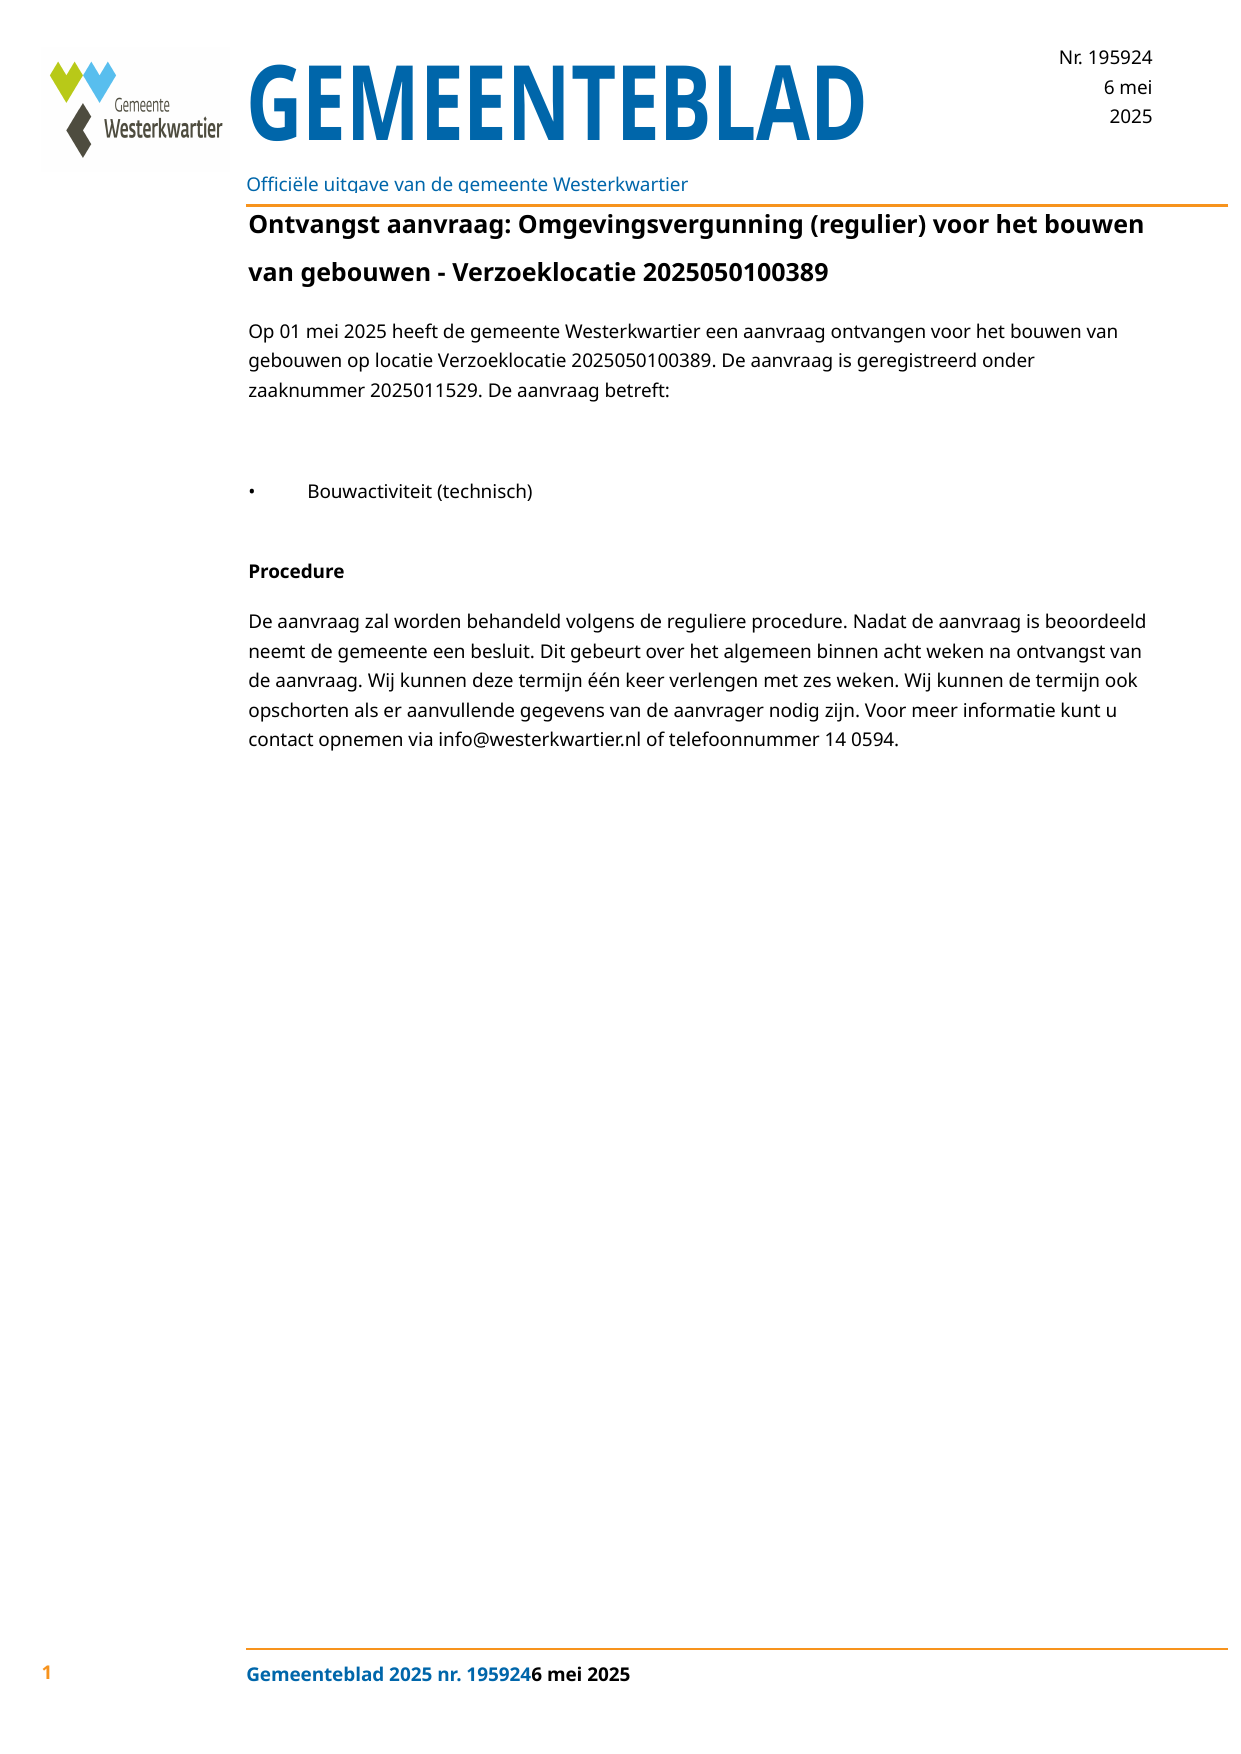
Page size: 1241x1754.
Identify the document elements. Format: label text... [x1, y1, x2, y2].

text Ontvangst aanvraag: Omgevingsvergunning (regulier) voor het bouwen van gebouwen - Verzoeklocatie 2025050100389 [248, 207, 1152, 288]
text Procedure [248, 558, 1152, 584]
list Bouwactiviteit (technisch) [248, 478, 1152, 504]
text De aanvraag zal worden behandeld volgens de reguliere procedure. Nadat de aanvraag is beoordeeld neemt de gemeente een besluit. Dit gebeurt over het algemeen binnen acht weken na ontvangst van de aanvraag. Wij kunnen deze termijn één keer verlengen met zes weken. Wij kunnen de termijn ook opschorten als er aanvullende gegevens van de aanvrager nodig zijn. Voor meer informatie kunt u contact opnemen via info@westerkwartier.nl of telefoonnummer 14 0594. [248, 608, 1152, 752]
text Op 01 mei 2025 heeft de gemeente Westerkwartier een aanvraag ontvangen voor het bouwen van gebouwen op locatie Verzoeklocatie 2025050100389. De aanvraag is geregistreerd onder zaaknummer 2025011529. De aanvraag betreft: [248, 318, 1152, 403]
picture [41, 47, 231, 172]
